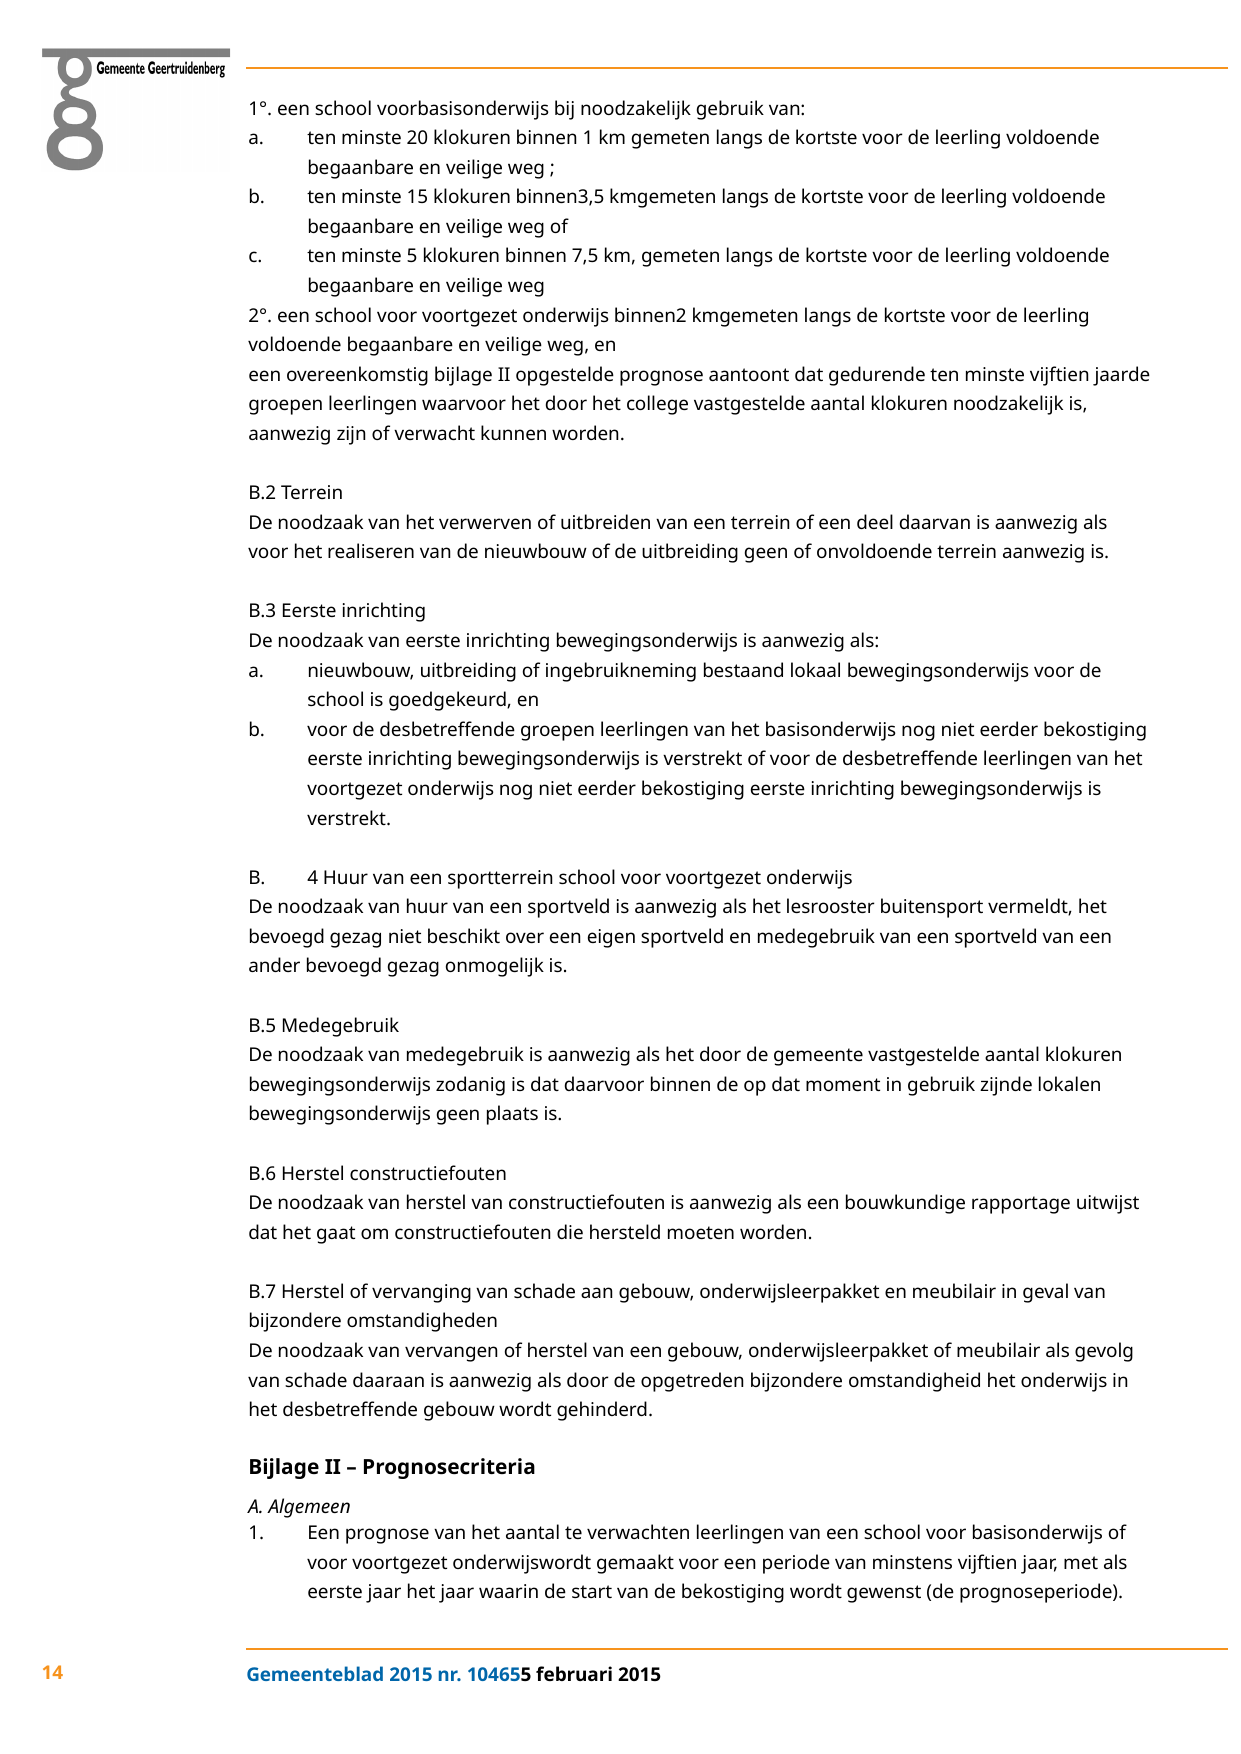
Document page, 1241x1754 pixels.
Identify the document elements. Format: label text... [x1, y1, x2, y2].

list Een prognose van het aantal te verwachten leerlingen van een school voor basisonderwijs of voor voortgezet onderwijswordt gemaakt voor een periode van minstens vijftien jaar, met als eerste jaar het jaar waarin de start van de bekostiging wordt gewenst (de prognoseperiode). [248, 1519, 1152, 1604]
list 4 Huur van een sportterrein school voor voortgezet onderwijs [248, 864, 1152, 890]
list nieuwbouw, uitbreiding of ingebruikneming bestaand lokaal bewegingsonderwijs voor de school is goedgekeurd, en [248, 657, 1152, 712]
text B.2 Terrein [248, 479, 1152, 505]
text B.7 Herstel of vervanging van schade aan gebouw, onderwijsleerpakket en meubilair in geval van bijzondere omstandigheden [248, 1278, 1152, 1333]
text De noodzaak van vervangen of herstel van een gebouw, onderwijsleerpakket of meubilair als gevolg van schade daaraan is aanwezig als door de opgetreden bijzondere omstandigheid het onderwijs in het desbetreffende gebouw wordt gehinderd. [248, 1337, 1152, 1422]
text De noodzaak van medegebruik is aanwezig als het door de gemeente vastgestelde aantal klokuren bewegingsonderwijs zodanig is dat daarvoor binnen de op dat moment in gebruik zijnde lokalen bewegingsonderwijs geen plaats is. [248, 1041, 1152, 1126]
text De noodzaak van herstel van constructiefouten is aanwezig als een bouwkundige rapportage uitwijst dat het gaat om constructiefouten die hersteld moeten worden. [248, 1189, 1152, 1245]
text B.5 Medegebruik [248, 1012, 1152, 1038]
text De noodzaak van eerste inrichting bewegingsonderwijs is aanwezig als: [248, 627, 1152, 653]
list voor de desbetreffende groepen leerlingen van het basisonderwijs nog niet eerder bekostiging eerste inrichting bewegingsonderwijs is verstrekt of voor de desbetreffende leerlingen van het voortgezet onderwijs nog niet eerder bekostiging eerste inrichting bewegingsonderwijs is verstrekt. [248, 716, 1152, 831]
text een overeenkomstig bijlage II opgestelde prognose aantoont dat gedurende ten minste vijftien jaarde groepen leerlingen waarvoor het door het college vastgestelde aantal klokuren noodzakelijk is, aanwezig zijn of verwacht kunnen worden. [248, 361, 1152, 446]
text B.6 Herstel constructiefouten [248, 1160, 1152, 1186]
list ten minste 5 klokuren binnen 7,5 km, gemeten langs de kortste voor de leerling voldoende begaanbare en veilige weg [248, 243, 1152, 298]
list ten minste 15 klokuren binnen3,5 kmgemeten langs de kortste voor de leerling voldoende begaanbare en veilige weg of [248, 183, 1152, 239]
text De noodzaak van het verwerven of uitbreiden van een terrein of een deel daarvan is aanwezig als voor het realiseren van de nieuwbouw of de uitbreiding geen of onvoldoende terrein aanwezig is. [248, 509, 1152, 564]
text B.3 Eerste inrichting [248, 598, 1152, 623]
text 1°. een school voorbasisonderwijs bij noodzakelijk gebruik van: [248, 95, 1152, 121]
text Bijlage II – Prognosecriteria [248, 1452, 1152, 1480]
picture [41, 47, 231, 172]
text 2°. een school voor voortgezet onderwijs binnen2 kmgemeten langs de kortste voor de leerling voldoende begaanbare en veilige weg, en [248, 302, 1152, 357]
list ten minste 20 klokuren binnen 1 km gemeten langs de kortste voor de leerling voldoende begaanbare en veilige weg ; [248, 124, 1152, 180]
text De noodzaak van huur van een sportveld is aanwezig als het lesrooster buitensport vermeldt, het bevoegd gezag niet beschikt over een eigen sportveld en medegebruik van een sportveld van een ander bevoegd gezag onmogelijk is. [248, 893, 1152, 978]
text A. Algemeen [248, 1494, 1152, 1519]
